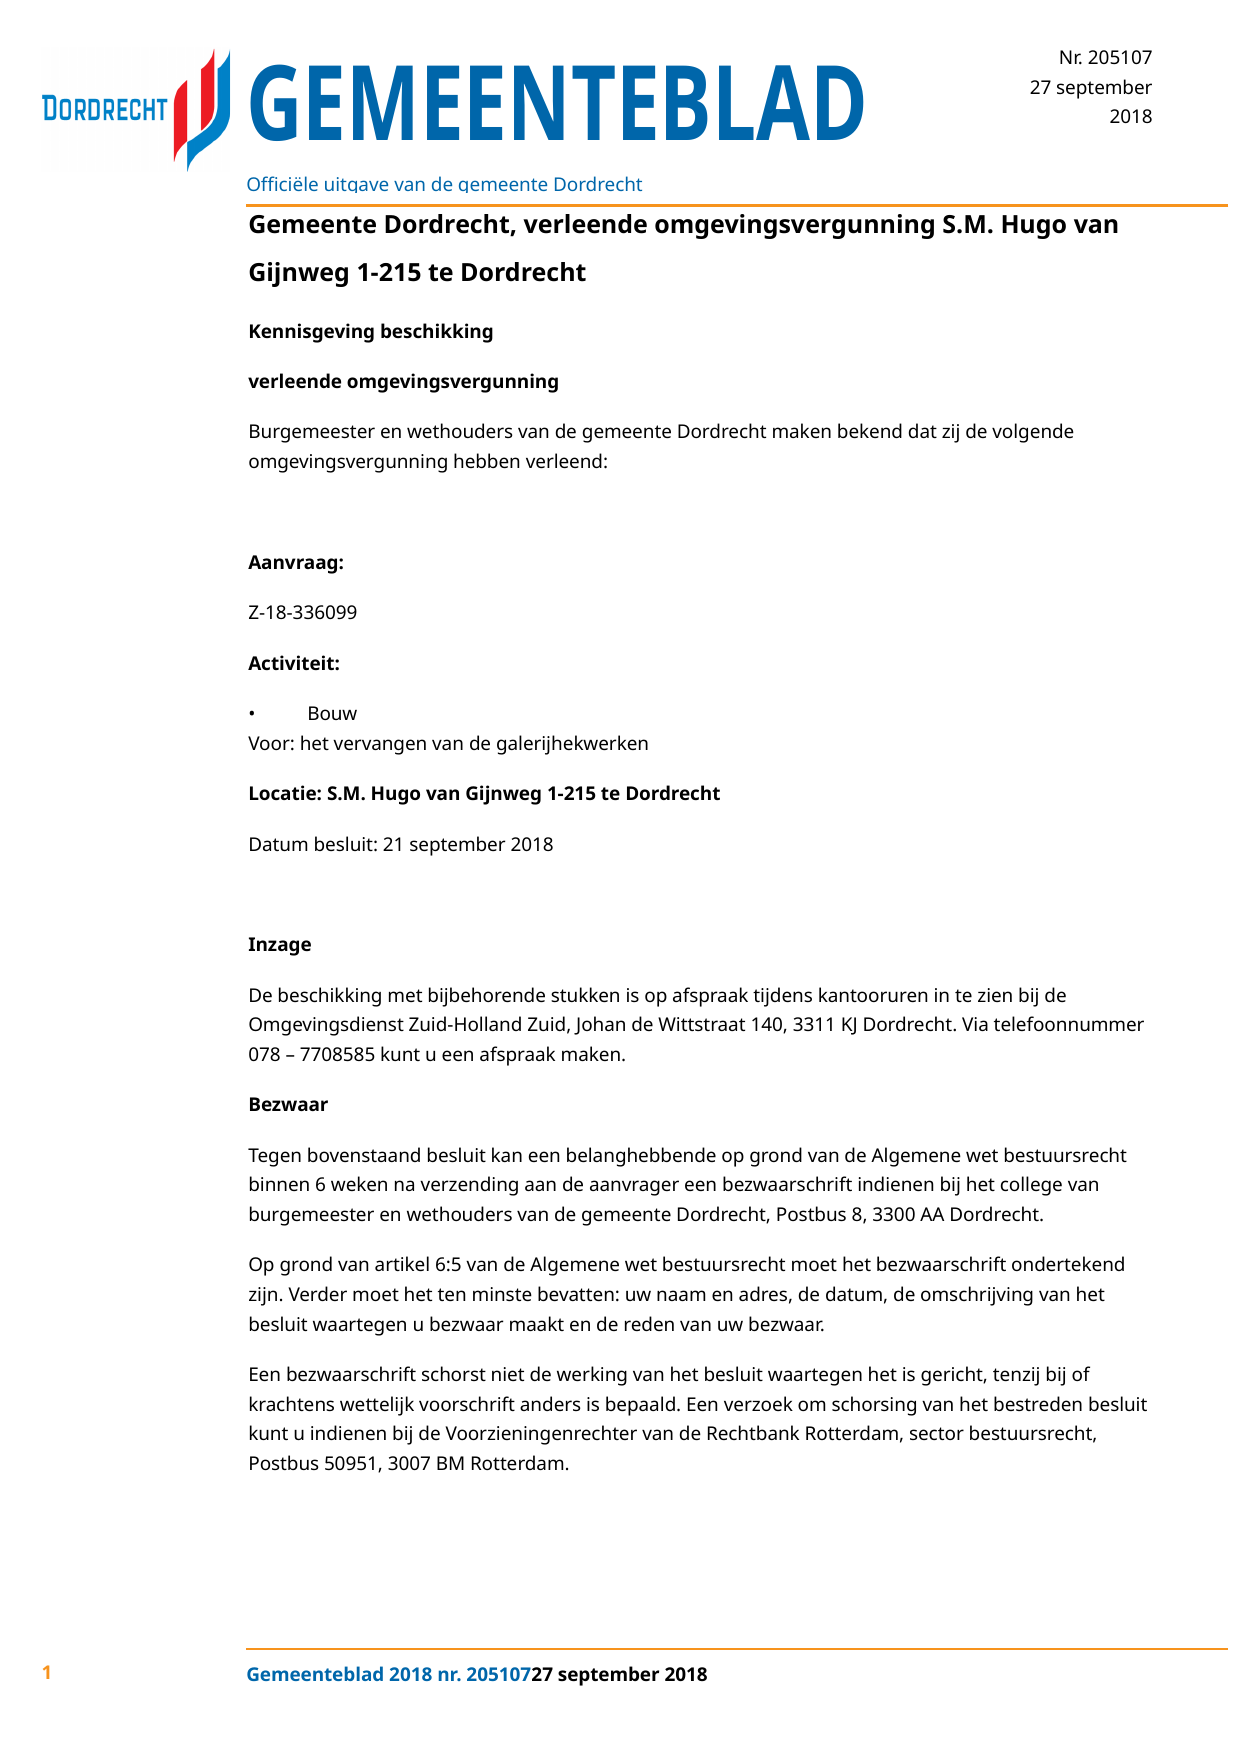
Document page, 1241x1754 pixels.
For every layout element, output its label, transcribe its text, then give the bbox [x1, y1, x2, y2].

picture [41, 47, 231, 172]
list Bouw [248, 700, 1152, 726]
text Aanvraag: [248, 549, 1152, 575]
text Datum besluit: 21 september 2018 [248, 831, 1152, 857]
text Inzage [248, 932, 1152, 957]
text De beschikking met bijbehorende stukken is op afspraak tijdens kantooruren in te zien bij de Omgevingsdienst Zuid-Holland Zuid, Johan de Wittstraat 140, 3311 KJ Dordrecht. Via telefoonnummer 078 – 7708585 kunt u een afspraak maken. [248, 982, 1152, 1067]
text Een bezwaarschrift schorst niet de werking van het besluit waartegen het is gericht, tenzij bij of krachtens wettelijk voorschrift anders is bepaald. Een verzoek om schorsing van het bestreden besluit kunt u indienen bij de Voorzieningenrechter van de Rechtbank Rotterdam, sector bestuursrecht, Postbus 50951, 3007 BM Rotterdam. [248, 1361, 1152, 1476]
text Kennisgeving beschikking [248, 318, 1152, 344]
text Gemeente Dordrecht, verleende omgevingsvergunning S.M. Hugo van Gijnweg 1-215 te Dordrecht [248, 207, 1152, 288]
text verleende omgevingsvergunning [248, 368, 1152, 394]
text Bezwaar [248, 1092, 1152, 1117]
text Burgemeester en wethouders van de gemeente Dordrecht maken bekend dat zij de volgende omgevingsvergunning hebben verleend: [248, 419, 1152, 474]
text Locatie: S.M. Hugo van Gijnweg 1-215 te Dordrecht [248, 780, 1152, 806]
text Op grond van artikel 6:5 van de Algemene wet bestuursrecht moet het bezwaarschrift ondertekend zijn. Verder moet het ten minste bevatten: uw naam en adres, de datum, de omschrijving van het besluit waartegen u bezwaar maakt en de reden van uw bezwaar. [248, 1252, 1152, 1337]
text Voor: het vervangen van de galerijhekwerken [248, 730, 1152, 756]
text Tegen bovenstaand besluit kan een belanghebbende op grond van de Algemene wet bestuursrecht binnen 6 weken na verzending aan de aanvrager een bezwaarschrift indienen bij het college van burgemeester en wethouders van de gemeente Dordrecht, Postbus 8, 3300 AA Dordrecht. [248, 1142, 1152, 1227]
text Activiteit: [248, 650, 1152, 676]
text Z-18-336099 [248, 599, 1152, 625]
